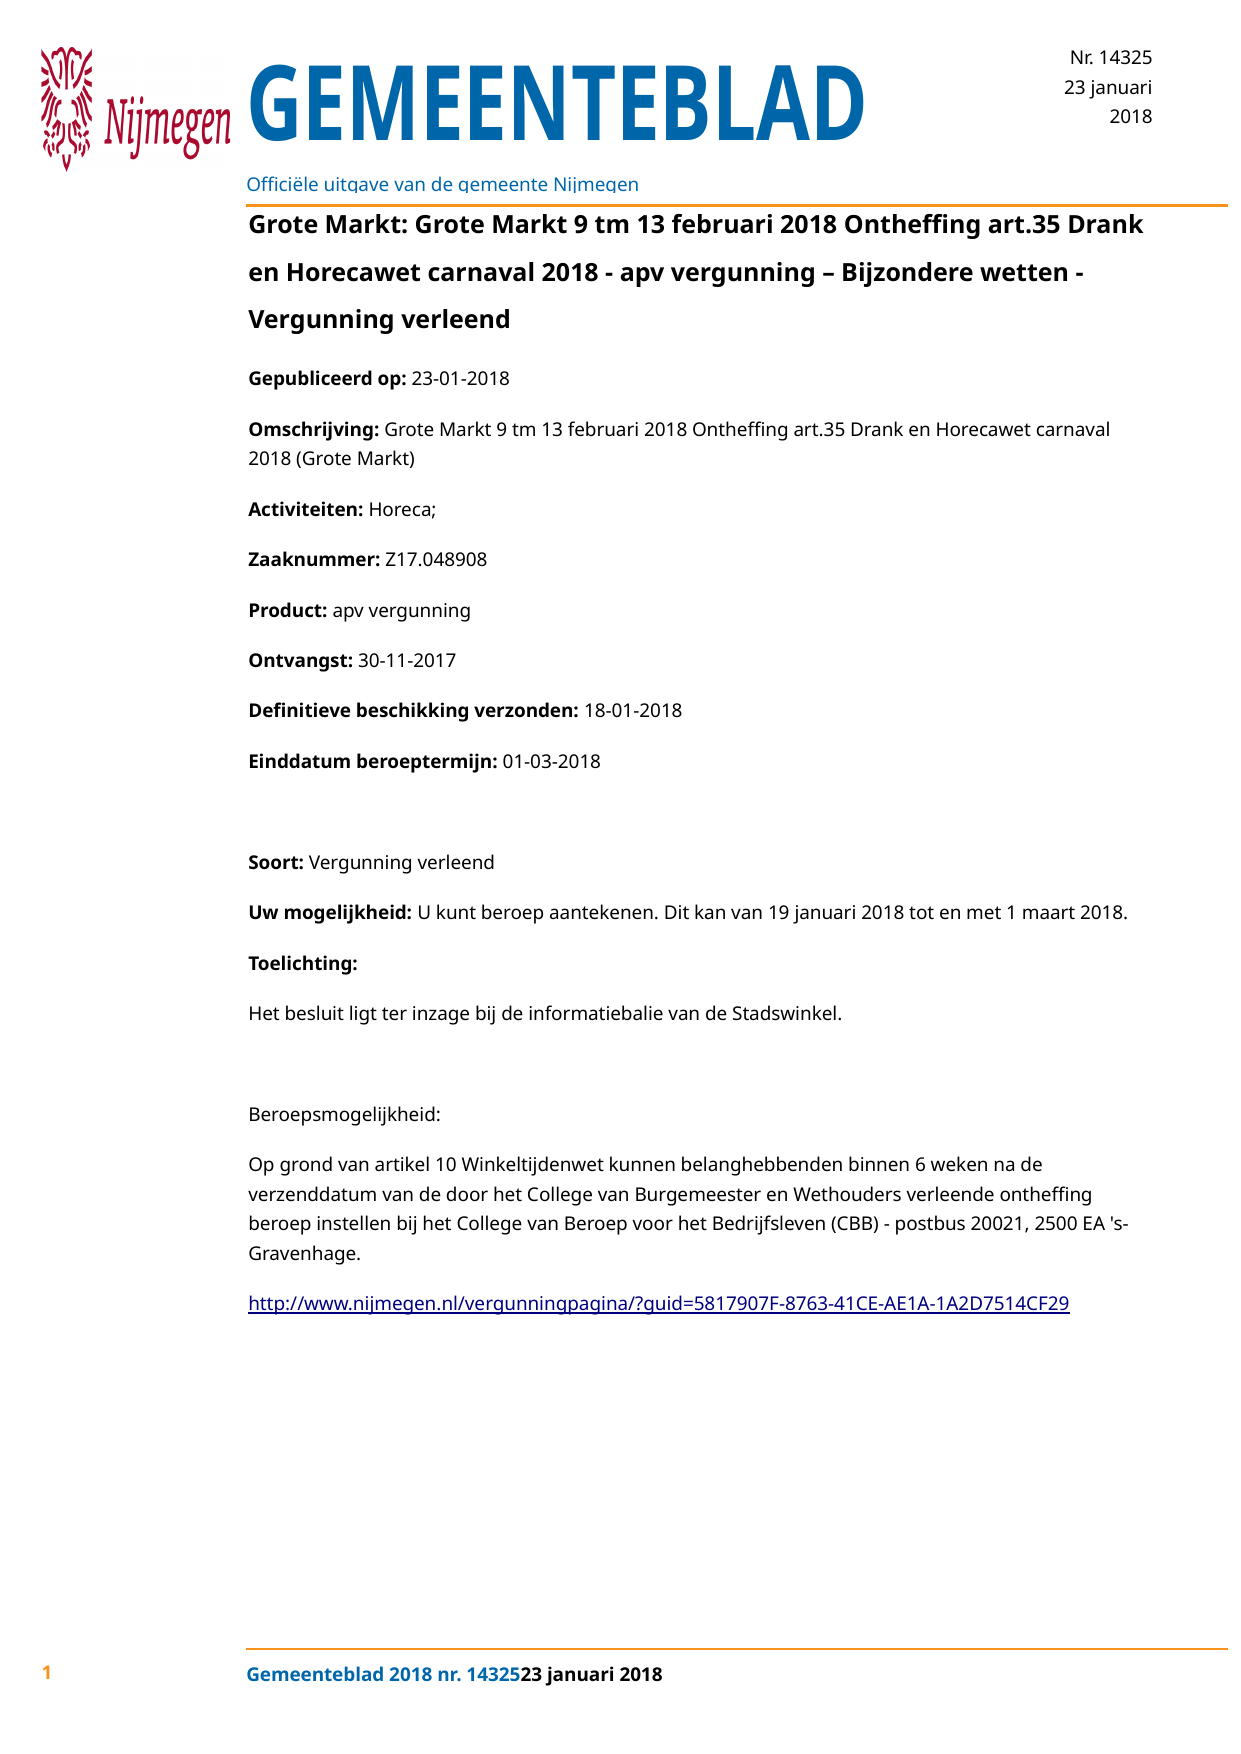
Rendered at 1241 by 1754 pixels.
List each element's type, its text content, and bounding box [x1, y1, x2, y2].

text Activiteiten: Horeca; [248, 496, 1152, 522]
text http://www.nijmegen.nl/vergunningpagina/?guid=5817907F-8763-41CE-AE1A-1A2D7514CF29 [248, 1291, 1152, 1316]
text Toelichting: [248, 950, 1152, 975]
picture [41, 47, 231, 172]
text Einddatum beroeptermijn: 01-03-2018 [248, 748, 1152, 774]
text Beroepsmogelijkheid: [248, 1101, 1152, 1127]
text Soort: Vergunning verleend [248, 849, 1152, 874]
text Zaaknummer: Z17.048908 [248, 546, 1152, 572]
text Uw mogelijkheid: U kunt beroep aantekenen. Dit kan van 19 januari 2018 tot en met 1 maart 2018. [248, 899, 1152, 925]
text Omschrijving: Grote Markt 9 tm 13 februari 2018 Ontheffing art.35 Drank en Horecawet carnaval 2018 (Grote Markt) [248, 416, 1152, 471]
text Op grond van artikel 10 Winkeltijdenwet kunnen belanghebbenden binnen 6 weken na de verzenddatum van de door het College van Burgemeester en Wethouders verleende ontheffing beroep instellen bij het College van Beroep voor het Bedrijfsleven (CBB) - postbus 20021, 2500 EA 's-Gravenhage. [248, 1151, 1152, 1266]
text Product: apv vergunning [248, 597, 1152, 622]
text Het besluit ligt ter inzage bij de informatiebalie van de Stadswinkel. [248, 1000, 1152, 1026]
text Ontvangst: 30-11-2017 [248, 647, 1152, 673]
text Grote Markt: Grote Markt 9 tm 13 februari 2018 Ontheffing art.35 Drank en Horecawet carnaval 2018 - apv vergunning – Bijzondere wetten - Vergunning verleend [248, 207, 1152, 336]
text Definitieve beschikking verzonden: 18-01-2018 [248, 698, 1152, 723]
text Gepubliceerd op: 23-01-2018 [248, 366, 1152, 391]
